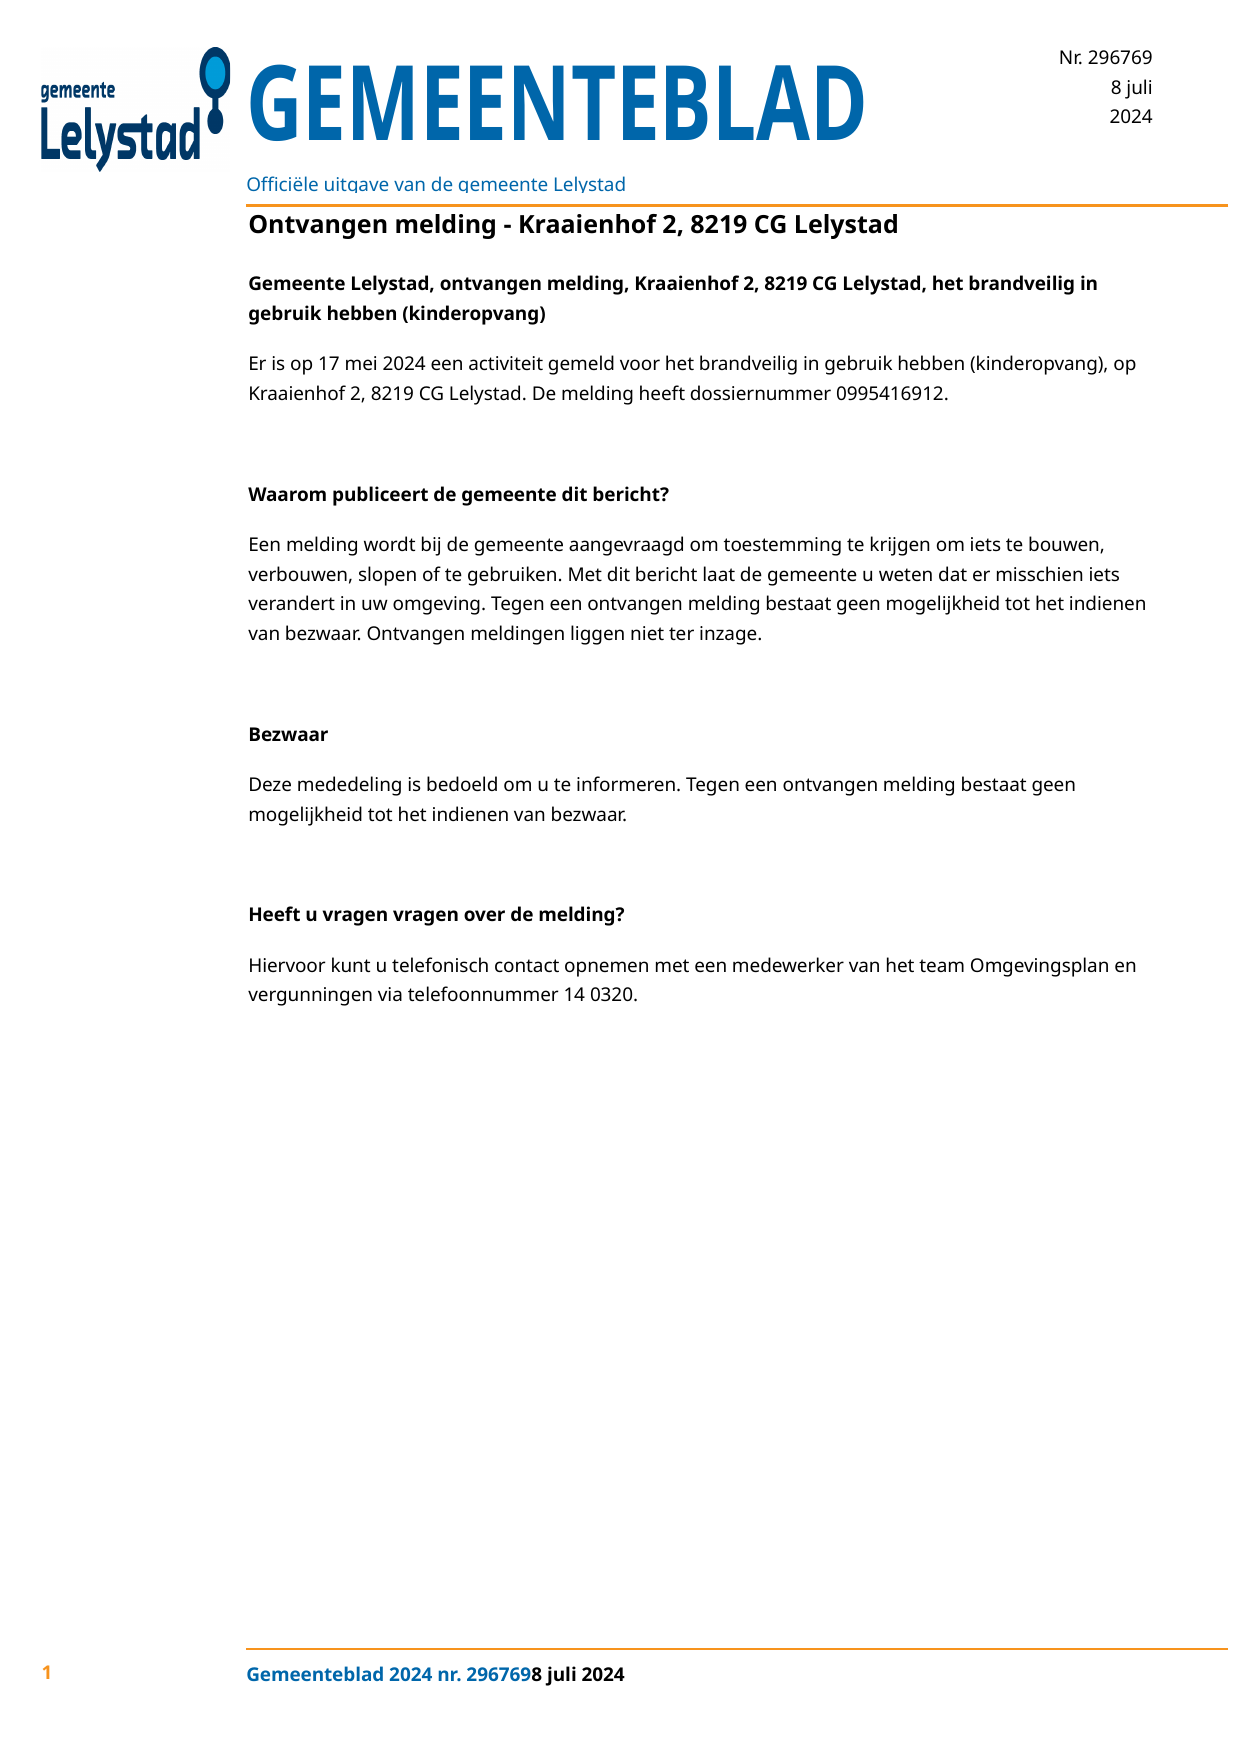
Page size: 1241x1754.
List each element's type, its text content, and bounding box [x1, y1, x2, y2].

picture [41, 47, 231, 172]
text Waarom publiceert de gemeente dit bericht? [248, 481, 1152, 506]
text Heeft u vragen vragen over de melding? [248, 902, 1152, 927]
text Bezwaar [248, 721, 1152, 746]
text Ontvangen melding - Kraaienhof 2, 8219 CG Lelystad [248, 207, 1152, 241]
text Er is op 17 mei 2024 een activiteit gemeld voor het brandveilig in gebruik hebben (kinderopvang), op Kraaienhof 2, 8219 CG Lelystad. De melding heeft dossiernummer 0995416912. [248, 350, 1152, 406]
text Een melding wordt bij de gemeente aangevraagd om toestemming te krijgen om iets te bouwen, verbouwen, slopen of te gebruiken. Met dit bericht laat de gemeente u weten dat er misschien iets verandert in uw omgeving. Tegen een ontvangen melding bestaat geen mogelijkheid tot het indienen van bezwaar. Ontvangen meldingen liggen niet ter inzage. [248, 531, 1152, 646]
text Deze mededeling is bedoeld om u te informeren. Tegen een ontvangen melding bestaat geen mogelijkheid tot het indienen van bezwaar. [248, 771, 1152, 826]
text Hiervoor kunt u telefonisch contact opnemen met een medewerker van het team Omgevingsplan en vergunningen via telefoonnummer 14 0320. [248, 952, 1152, 1007]
text Gemeente Lelystad, ontvangen melding, Kraaienhof 2, 8219 CG Lelystad, het brandveilig in gebruik hebben (kinderopvang) [248, 270, 1152, 326]
